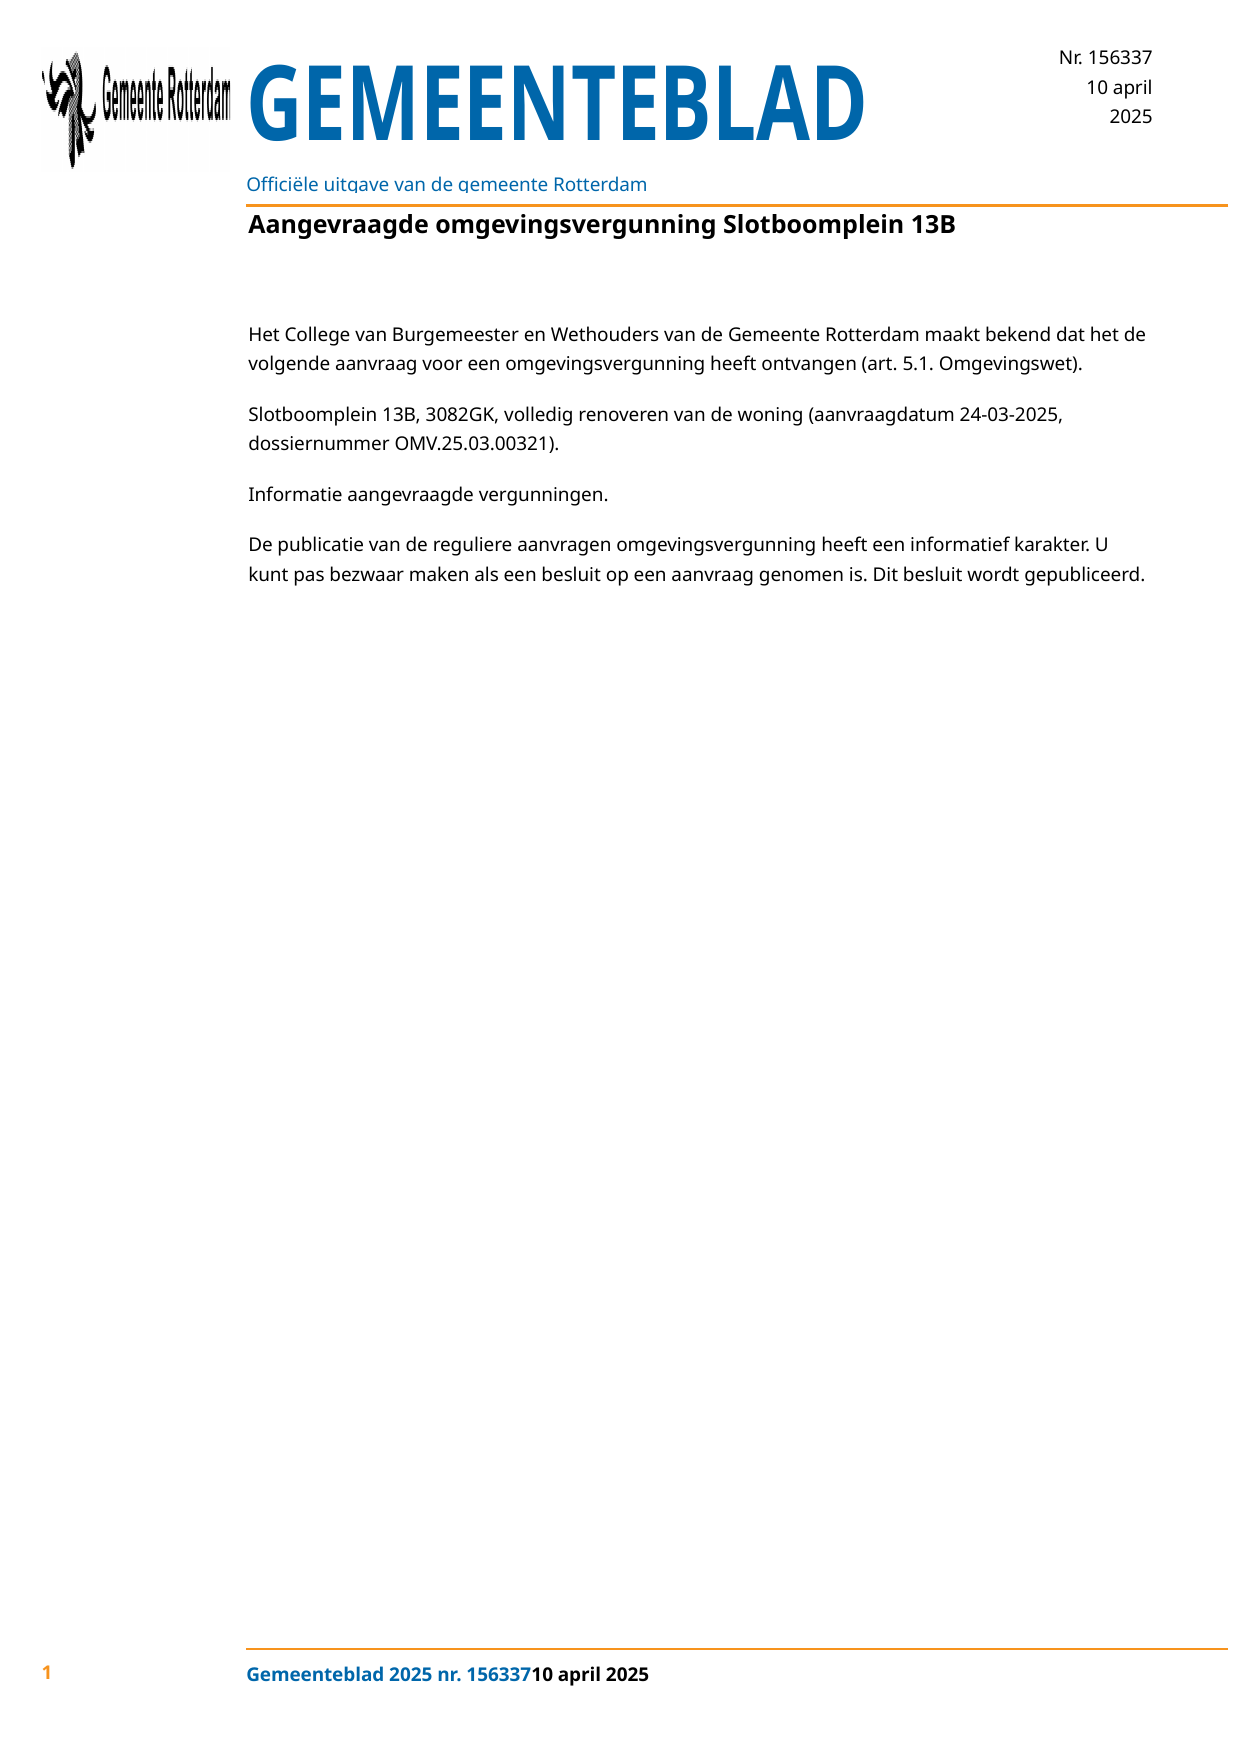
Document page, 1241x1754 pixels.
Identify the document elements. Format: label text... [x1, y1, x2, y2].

picture [41, 47, 231, 172]
text Informatie aangevraagde vergunningen. [248, 481, 1152, 506]
text Aangevraagde omgevingsvergunning Slotboomplein 13B [248, 207, 1152, 241]
text De publicatie van de reguliere aanvragen omgevingsvergunning heeft een informatief karakter. U kunt pas bezwaar maken als een besluit op een aanvraag genomen is. Dit besluit wordt gepubliceerd. [248, 531, 1152, 586]
text Het College van Burgemeester en Wethouders van de Gemeente Rotterdam maakt bekend dat het de volgende aanvraag voor een omgevingsvergunning heeft ontvangen (art. 5.1. Omgevingswet). [248, 321, 1152, 376]
text Slotboomplein 13B, 3082GK, volledig renoveren van de woning (aanvraagdatum 24-03-2025, dossiernummer OMV.25.03.00321). [248, 401, 1152, 456]
